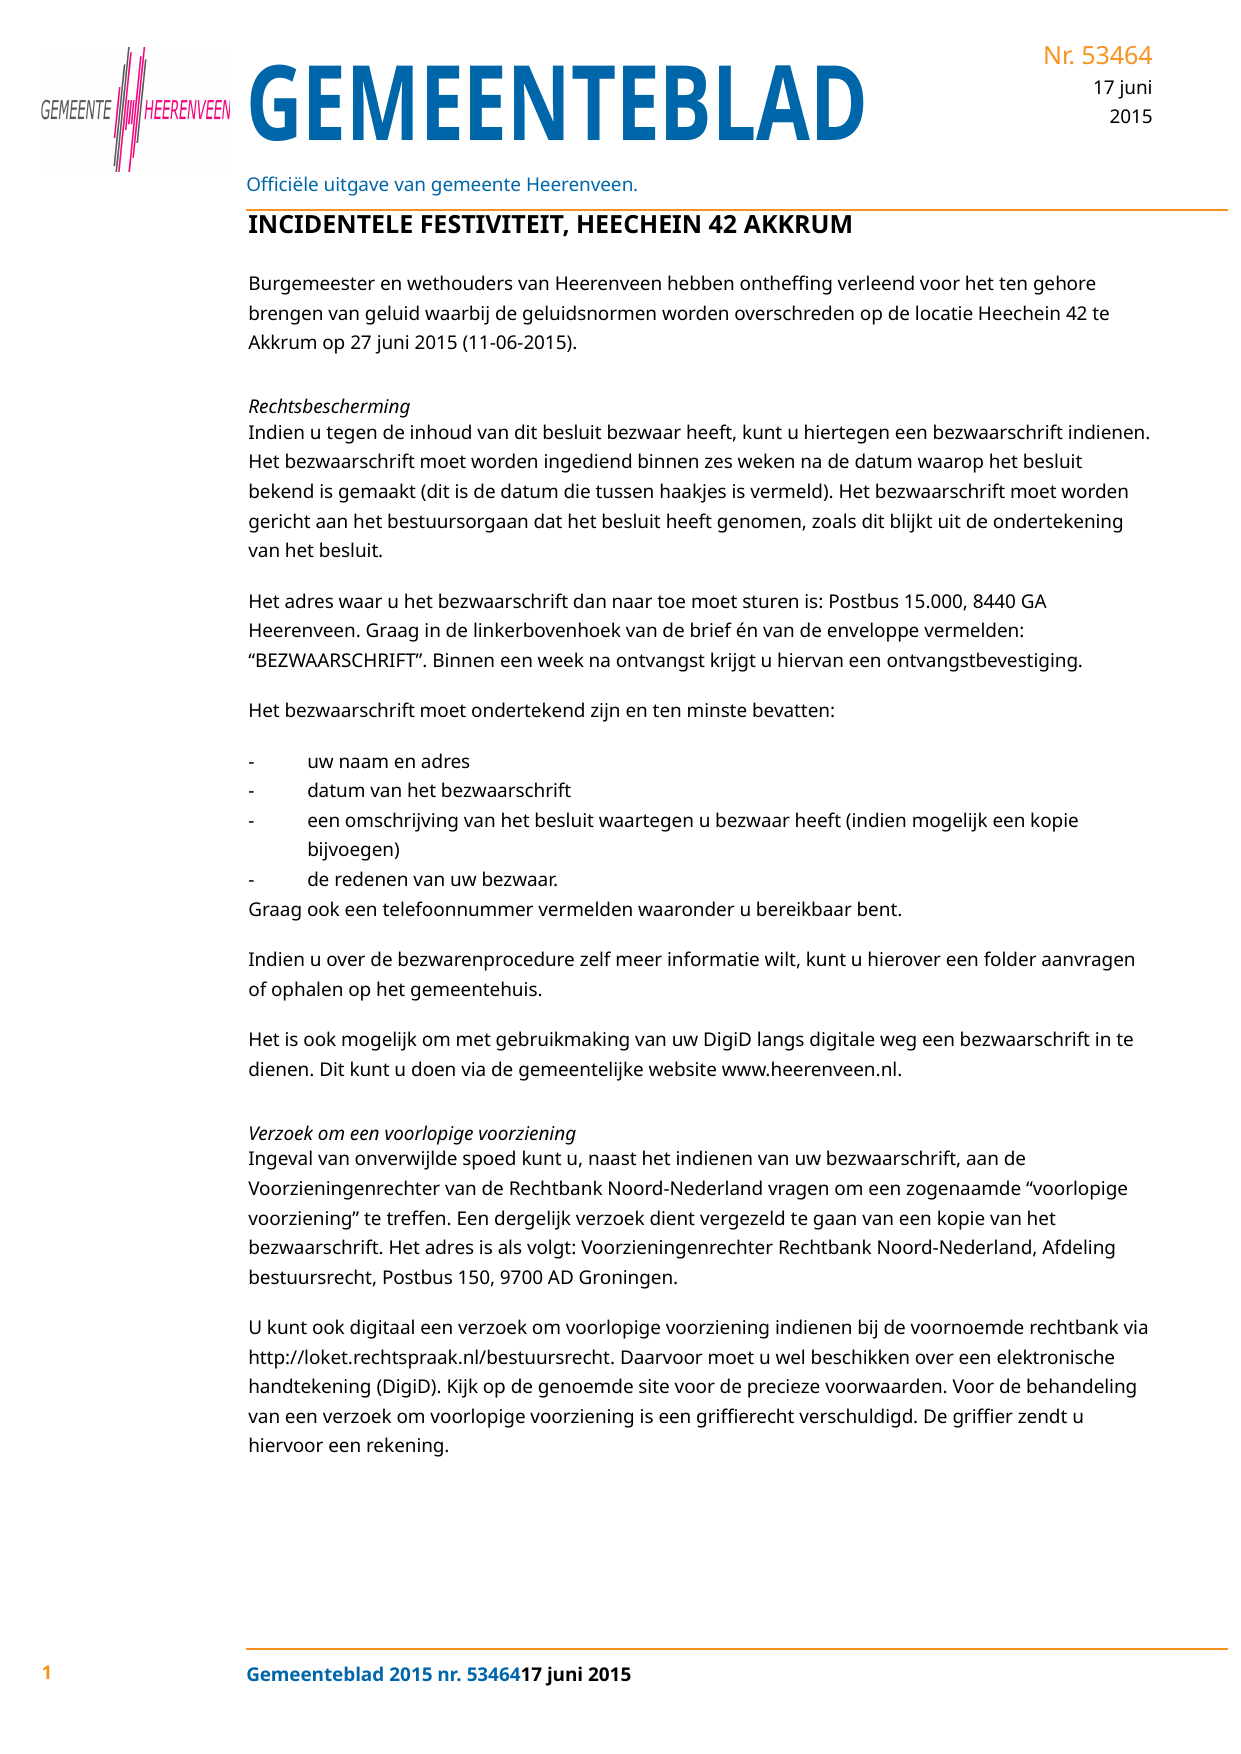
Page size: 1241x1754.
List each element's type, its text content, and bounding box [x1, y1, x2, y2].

text Burgemeester en wethouders van Heerenveen hebben ontheffing verleend voor het ten gehore brengen van geluid waarbij de geluidsnormen worden overschreden op de locatie Heechein 42 te Akkrum op 27 juni 2015 (11-06-2015). [248, 270, 1152, 355]
list een omschrijving van het besluit waartegen u bezwaar heeft (indien mogelijk een kopie bijvoegen) [248, 807, 1152, 862]
text Verzoek om een voorlopige voorziening [248, 1120, 1152, 1146]
text INCIDENTELE FESTIVITEIT, HEECHEIN 42 AKKRUM [248, 211, 1152, 241]
picture [41, 47, 231, 172]
text Rechtsbescherming [248, 393, 1152, 419]
text Graag ook een telefoonnummer vermelden waaronder u bereikbaar bent. [248, 896, 1152, 922]
list uw naam en adres [248, 748, 1152, 774]
text Het bezwaarschrift moet ondertekend zijn en ten minste bevatten: [248, 697, 1152, 723]
text Ingeval van onverwijlde spoed kunt u, naast het indienen van uw bezwaarschrift, aan de Voorzieningenrechter van de Rechtbank Noord-Nederland vragen om een zogenaamde “voorlopige voorziening” te treffen. Een dergelijk verzoek dient vergezeld te gaan van een kopie van het bezwaarschrift. Het adres is als volgt: Voorzieningenrechter Rechtbank Noord-Nederland, Afdeling bestuursrecht, Postbus 150, 9700 AD Groningen. [248, 1146, 1152, 1289]
text Indien u tegen de inhoud van dit besluit bezwaar heeft, kunt u hiertegen een bezwaarschrift indienen. Het bezwaarschrift moet worden ingediend binnen zes weken na de datum waarop het besluit bekend is gemaakt (dit is de datum die tussen haakjes is vermeld). Het bezwaarschrift moet worden gericht aan het bestuursorgaan dat het besluit heeft genomen, zoals dit blijkt uit de ondertekening van het besluit. [248, 419, 1152, 563]
text Indien u over de bezwarenprocedure zelf meer informatie wilt, kunt u hierover een folder aanvragen of ophalen op het gemeentehuis. [248, 946, 1152, 1002]
text Het is ook mogelijk om met gebruikmaking van uw DigiD langs digitale weg een bezwaarschrift in te dienen. Dit kunt u doen via de gemeentelijke website www.heerenveen.nl. [248, 1026, 1152, 1082]
list datum van het bezwaarschrift [248, 777, 1152, 803]
text Het adres waar u het bezwaarschrift dan naar toe moet sturen is: Postbus 15.000, 8440 GA Heerenveen. Graag in de linkerbovenhoek van de brief én van de enveloppe vermelden: “BEZWAARSCHRIFT”. Binnen een week na ontvangst krijgt u hiervan een ontvangstbevestiging. [248, 588, 1152, 673]
list de redenen van uw bezwaar. [248, 866, 1152, 892]
text U kunt ook digitaal een verzoek om voorlopige voorziening indienen bij de voornoemde rechtbank via http://loket.rechtspraak.nl/bestuursrecht. Daarvoor moet u wel beschikken over een elektronische handtekening (DigiD). Kijk op de genoemde site voor de precieze voorwaarden. Voor de behandeling van een verzoek om voorlopige voorziening is een griffierecht verschuldigd. De griffier zendt u hiervoor een rekening. [248, 1314, 1152, 1458]
